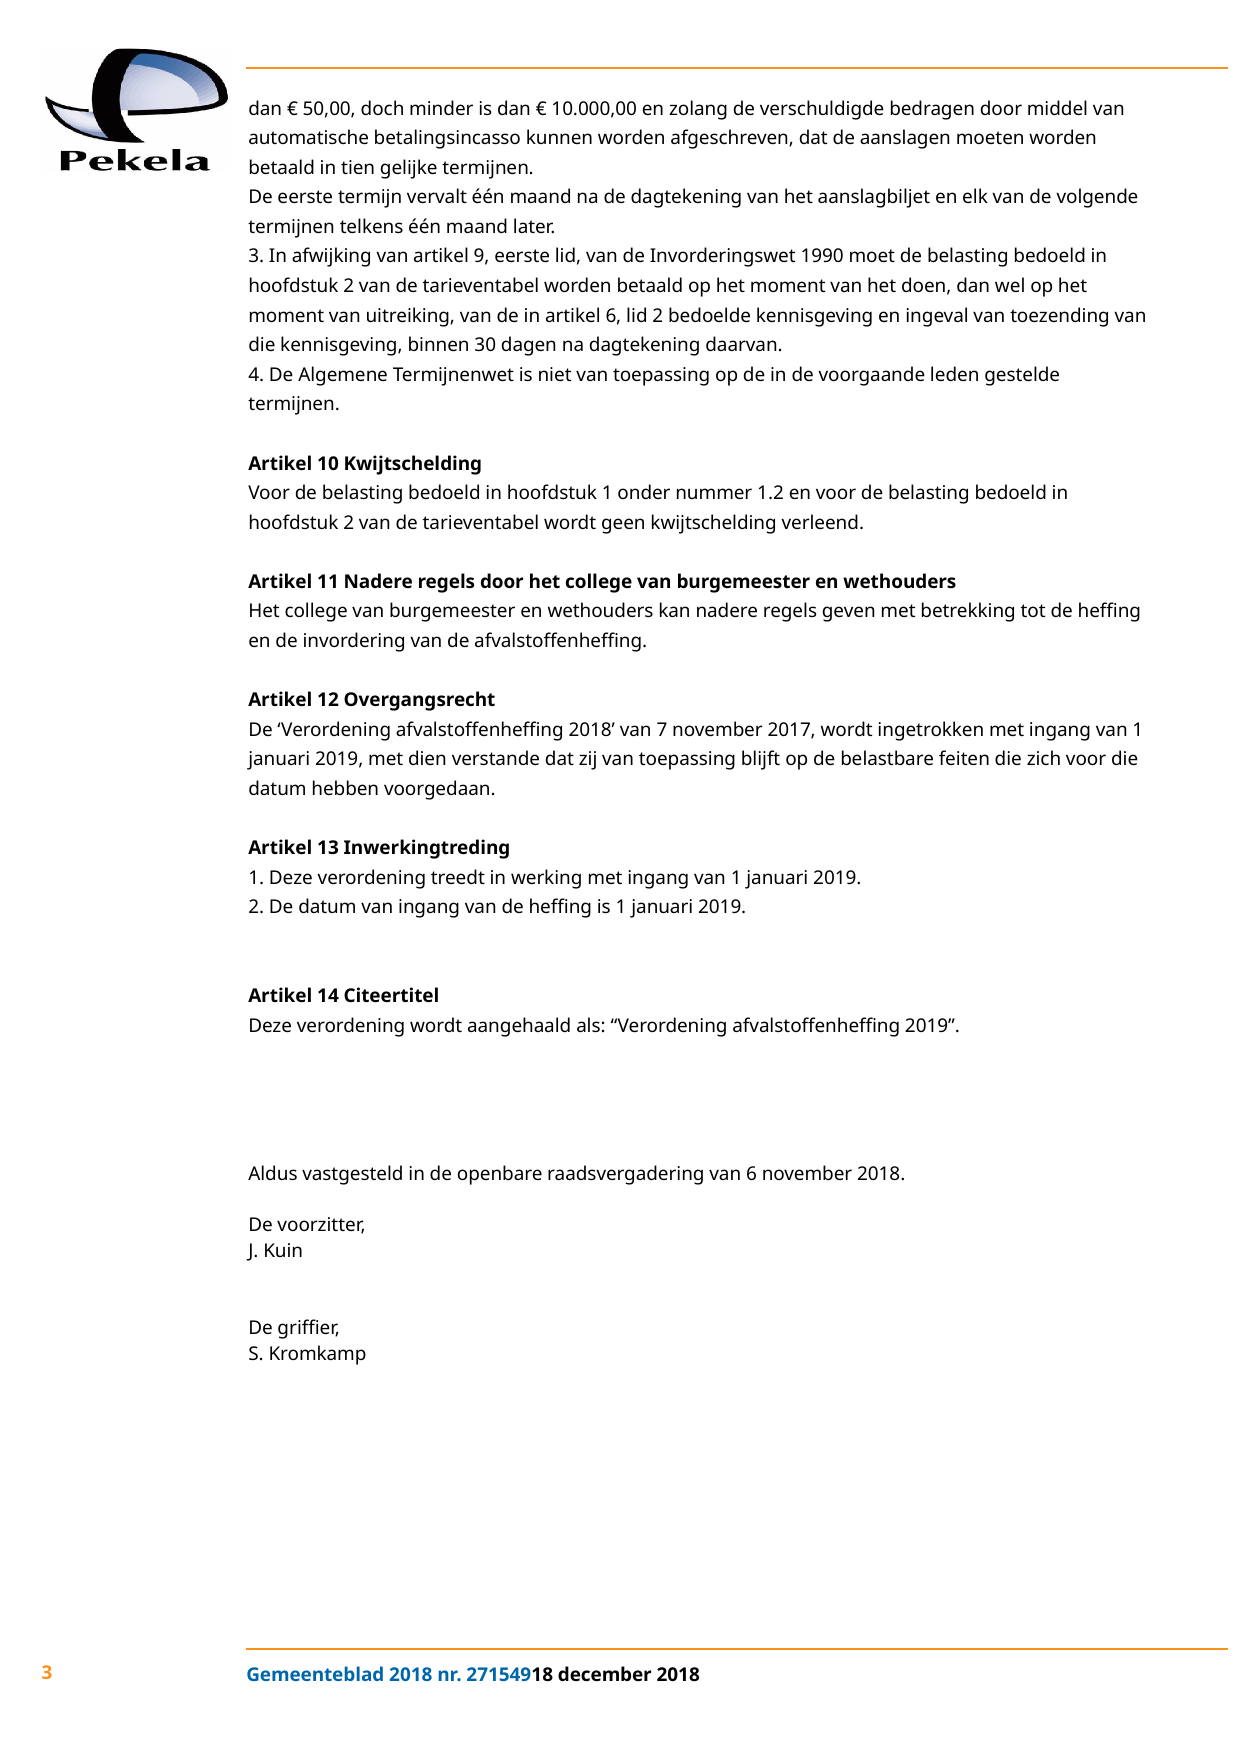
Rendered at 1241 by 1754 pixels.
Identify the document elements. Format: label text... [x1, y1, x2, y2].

text De eerste termijn vervalt één maand na de dagtekening van het aanslagbiljet en elk van de volgende termijnen telkens één maand later. [248, 183, 1152, 239]
text Artikel 13 Inwerkingtreding [248, 834, 1152, 860]
text S. Kromkamp [248, 1340, 1152, 1366]
picture [41, 47, 231, 172]
text dan € 50,00, doch minder is dan € 10.000,00 en zolang de verschuldigde bedragen door middel van automatische betalingsincasso kunnen worden afgeschreven, dat de aanslagen moeten worden betaald in tien gelijke termijnen. [248, 95, 1152, 180]
text Het college van burgemeester en wethouders kan nadere regels geven met betrekking tot de heffing en de invordering van de afvalstoffenheffing. [248, 598, 1152, 653]
text Artikel 10 Kwijtschelding [248, 450, 1152, 476]
text Artikel 11 Nadere regels door het college van burgemeester en wethouders [248, 568, 1152, 594]
text Aldus vastgesteld in de openbare raadsvergadering van 6 november 2018. [248, 1160, 1152, 1186]
text Artikel 12 Overgangsrecht [248, 686, 1152, 712]
text De voorzitter, [248, 1211, 1152, 1237]
text 4. De Algemene Termijnenwet is niet van toepassing op de in de voorgaande leden gestelde termijnen. [248, 361, 1152, 416]
text Artikel 14 Citeertitel [248, 982, 1152, 1008]
text De griffier, [248, 1314, 1152, 1340]
text 3. In afwijking van artikel 9, eerste lid, van de Invorderingswet 1990 moet de belasting bedoeld in hoofdstuk 2 van de tarieventabel worden betaald op het moment van het doen, dan wel op het moment van uitreiking, van de in artikel 6, lid 2 bedoelde kennisgeving en ingeval van toezending van die kennisgeving, binnen 30 dagen na dagtekening daarvan. [248, 243, 1152, 357]
text Voor de belasting bedoeld in hoofdstuk 1 onder nummer 1.2 en voor de belasting bedoeld in hoofdstuk 2 van de tarieventabel wordt geen kwijtschelding verleend. [248, 479, 1152, 535]
text J. Kuin [248, 1237, 1152, 1263]
text De ‘Verordening afvalstoffenheffing 2018’ van 7 november 2017, wordt ingetrokken met ingang van 1 januari 2019, met dien verstande dat zij van toepassing blijft op de belastbare feiten die zich voor die datum hebben voorgedaan. [248, 716, 1152, 801]
text 1. Deze verordening treedt in werking met ingang van 1 januari 2019. [248, 864, 1152, 890]
text 2. De datum van ingang van de heffing is 1 januari 2019. [248, 893, 1152, 919]
text Deze verordening wordt aangehaald als: “Verordening afvalstoffenheffing 2019”. [248, 1012, 1152, 1038]
